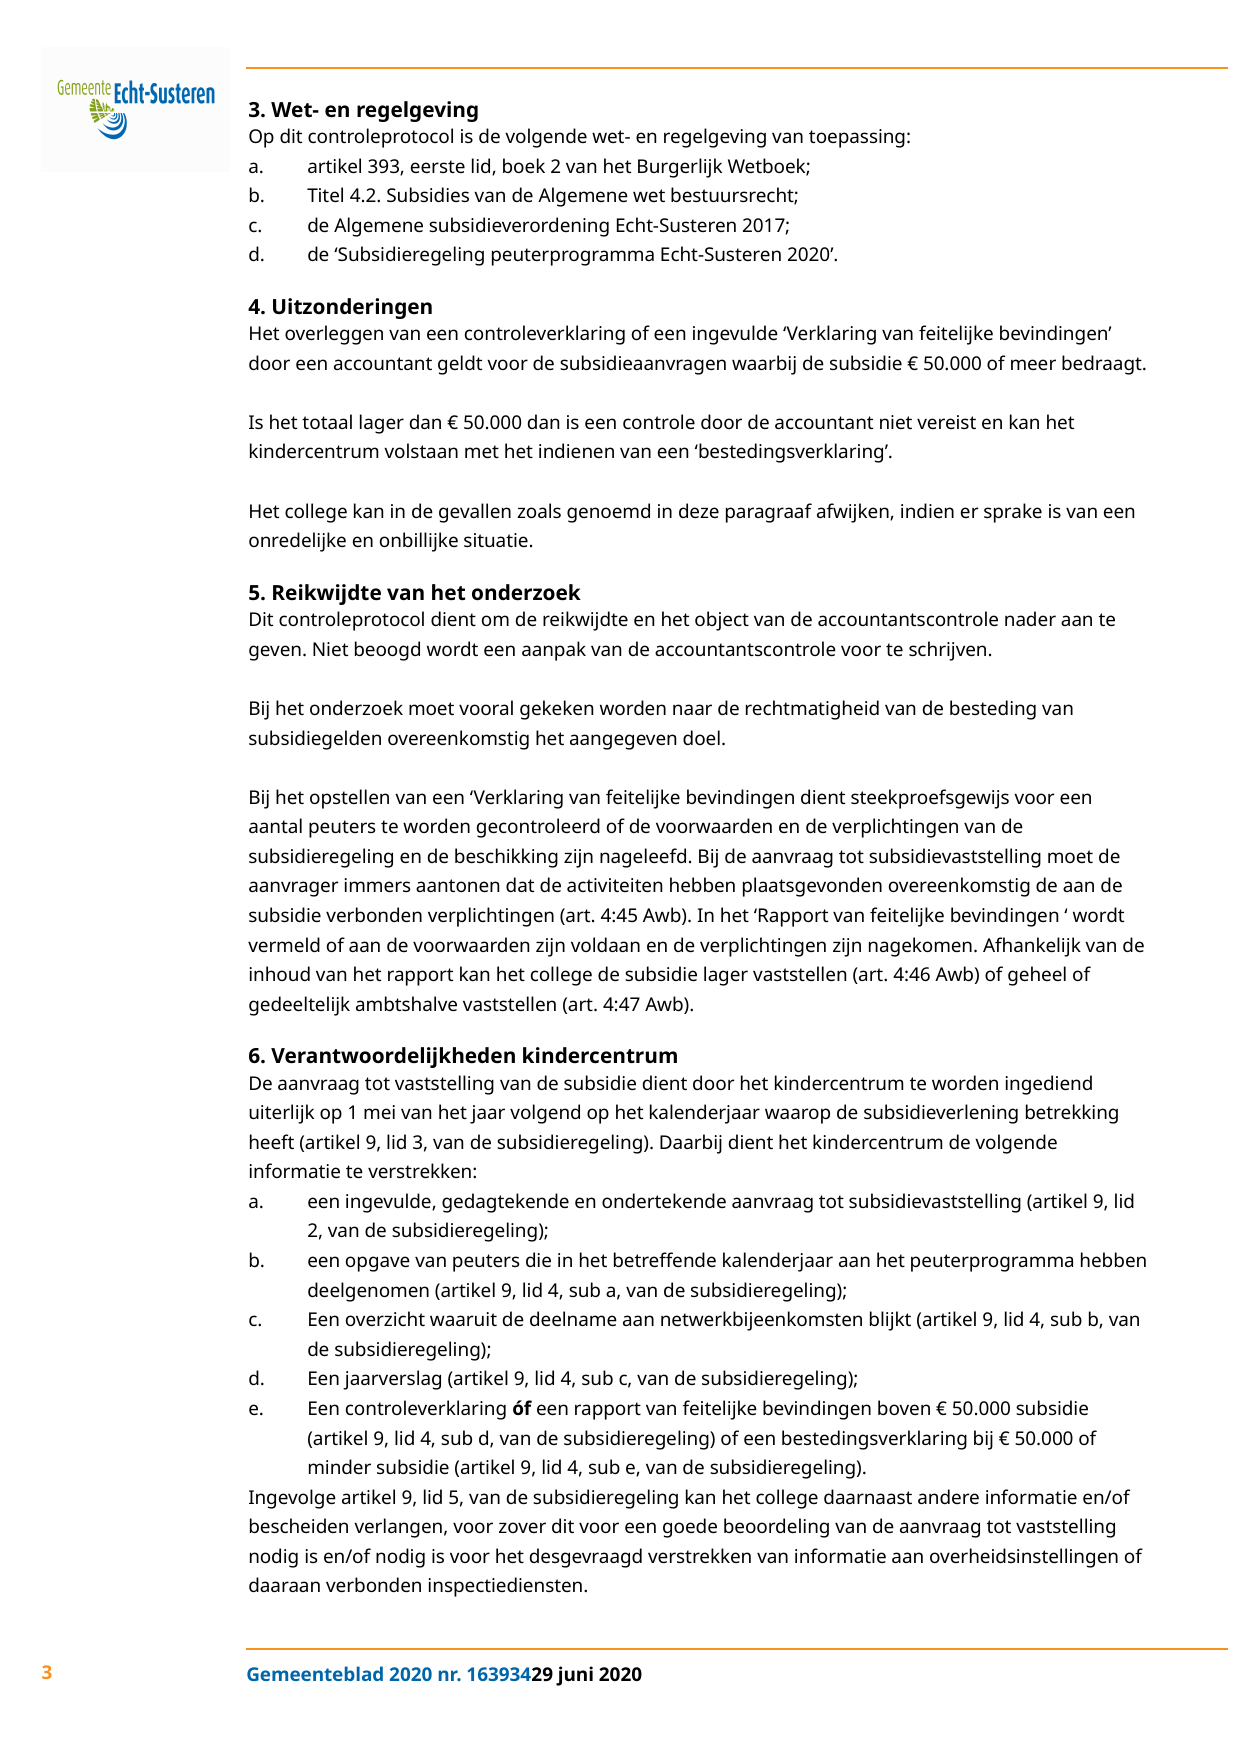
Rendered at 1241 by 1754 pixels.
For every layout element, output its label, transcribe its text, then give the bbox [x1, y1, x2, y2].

text Dit controleprotocol dient om de reikwijdte en het object van de accountantscontrole nader aan te geven. Niet beoogd wordt een aanpak van de accountantscontrole voor te schrijven. [248, 606, 1152, 662]
list Titel 4.2. Subsidies van de Algemene wet bestuursrecht; [248, 182, 1152, 208]
text Op dit controleprotocol is de volgende wet- en regelgeving van toepassing: [248, 123, 1152, 149]
text Is het totaal lager dan € 50.000 dan is een controle door de accountant niet vereist en kan het kindercentrum volstaan met het indienen van een ‘bestedingsverklaring’. [248, 409, 1152, 464]
text De aanvraag tot vaststelling van de subsidie dient door het kindercentrum te worden ingediend uiterlijk op 1 mei van het jaar volgend op het kalenderjaar waarop de subsidieverlening betrekking heeft (artikel 9, lid 3, van de subsidieregeling). Daarbij dient het kindercentrum de volgende informatie te verstrekken: [248, 1070, 1152, 1184]
text Het overleggen van een controleverklaring of een ingevulde ‘Verklaring van feitelijke bevindingen’ door een accountant geldt voor de subsidieaanvragen waarbij de subsidie € 50.000 of meer bedraagt. [248, 320, 1152, 376]
list een opgave van peuters die in het betreffende kalenderjaar aan het peuterprogramma hebben deelgenomen (artikel 9, lid 4, sub a, van de subsidieregeling); [248, 1247, 1152, 1303]
picture [41, 47, 231, 172]
text 3. Wet- en regelgeving [248, 95, 1152, 123]
text Bij het opstellen van een ‘Verklaring van feitelijke bevindingen dient steekproefsgewijs voor een aantal peuters te worden gecontroleerd of de voorwaarden en de verplichtingen van de subsidieregeling en de beschikking zijn nageleefd. Bij de aanvraag tot subsidievaststelling moet de aanvrager immers aantonen dat de activiteiten hebben plaatsgevonden overeenkomstig de aan de subsidie verbonden verplichtingen (art. 4:45 Awb). In het ‘Rapport van feitelijke bevindingen ‘ wordt vermeld of aan de voorwaarden zijn voldaan en de verplichtingen zijn nagekomen. Afhankelijk van de inhoud van het rapport kan het college de subsidie lager vaststellen (art. 4:46 Awb) of geheel of gedeeltelijk ambtshalve vaststellen (art. 4:47 Awb). [248, 784, 1152, 1017]
list de Algemene subsidieverordening Echt-Susteren 2017; [248, 212, 1152, 238]
list artikel 393, eerste lid, boek 2 van het Burgerlijk Wetboek; [248, 153, 1152, 178]
list Een jaarverslag (artikel 9, lid 4, sub c, van de subsidieregeling); [248, 1366, 1152, 1391]
list Een controleverklaring óf een rapport van feitelijke bevindingen boven € 50.000 subsidie (artikel 9, lid 4, sub d, van de subsidieregeling) of een bestedingsverklaring bij € 50.000 of minder subsidie (artikel 9, lid 4, sub e, van de subsidieregeling). [248, 1395, 1152, 1480]
list de ‘Subsidieregeling peuterprogramma Echt-Susteren 2020’. [248, 242, 1152, 267]
text 6. Verantwoordelijkheden kindercentrum [248, 1041, 1152, 1070]
text Ingevolge artikel 9, lid 5, van de subsidieregeling kan het college daarnaast andere informatie en/of bescheiden verlangen, voor zover dit voor een goede beoordeling van de aanvraag tot vaststelling nodig is en/of nodig is voor het desgevraagd verstrekken van informatie aan overheidsinstellingen of daaraan verbonden inspectiediensten. [248, 1484, 1152, 1598]
text 4. Uitzonderingen [248, 292, 1152, 320]
text Bij het onderzoek moet vooral gekeken worden naar de rechtmatigheid van de besteding van subsidiegelden overeenkomstig het aangegeven doel. [248, 695, 1152, 750]
text 5. Reikwijdte van het onderzoek [248, 578, 1152, 606]
list een ingevulde, gedagtekende en ondertekende aanvraag tot subsidievaststelling (artikel 9, lid 2, van de subsidieregeling); [248, 1188, 1152, 1243]
list Een overzicht waaruit de deelname aan netwerkbijeenkomsten blijkt (artikel 9, lid 4, sub b, van de subsidieregeling); [248, 1306, 1152, 1362]
text Het college kan in de gevallen zoals genoemd in deze paragraaf afwijken, indien er sprake is van een onredelijke en onbillijke situatie. [248, 498, 1152, 553]
